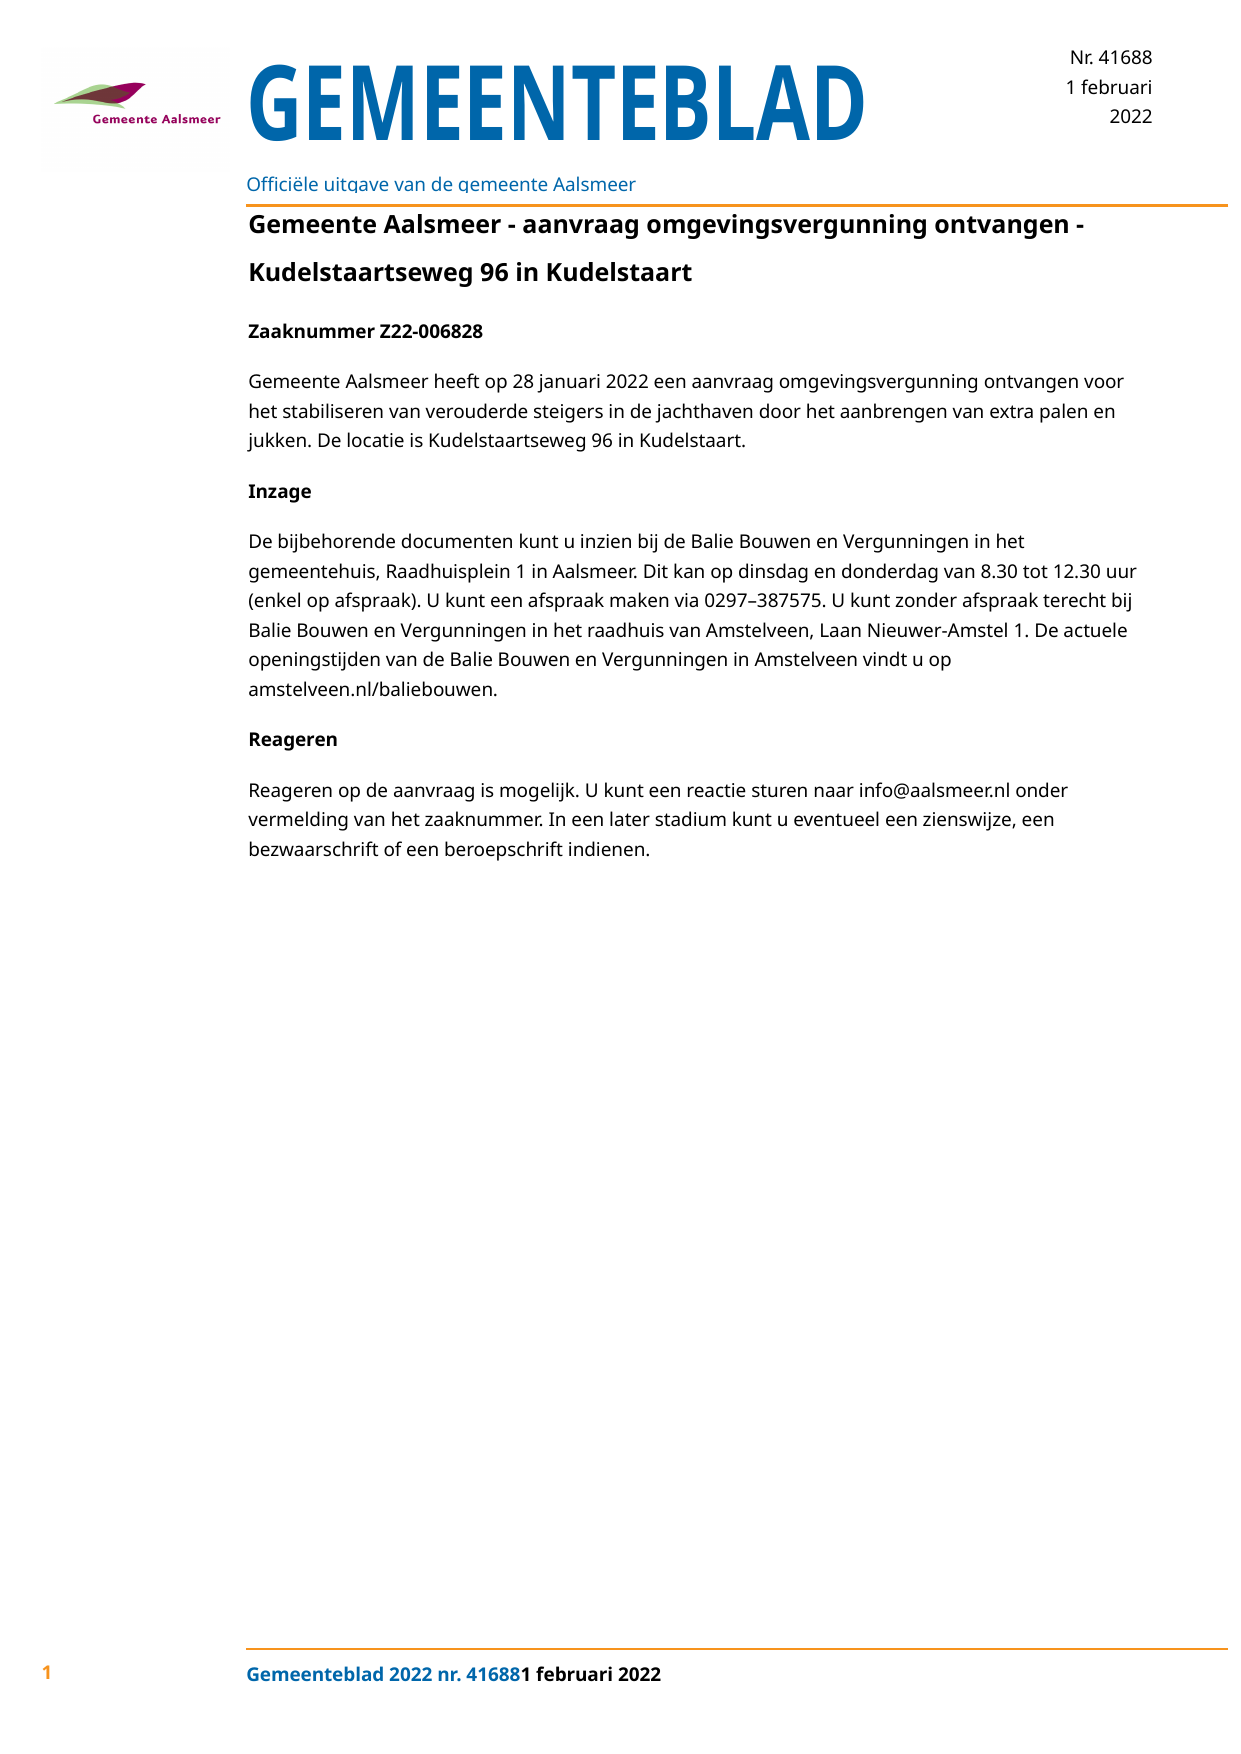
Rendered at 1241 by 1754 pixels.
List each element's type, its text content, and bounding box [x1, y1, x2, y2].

text Reageren [248, 727, 1152, 752]
text Gemeente Aalsmeer heeft op 28 januari 2022 een aanvraag omgevingsvergunning ontvangen voor het stabiliseren van verouderde steigers in de jachthaven door het aanbrengen van extra palen en jukken. De locatie is Kudelstaartseweg 96 in Kudelstaart. [248, 368, 1152, 453]
picture [41, 47, 231, 172]
text Reageren op de aanvraag is mogelijk. U kunt een reactie sturen naar info@aalsmeer.nl onder vermelding van het zaaknummer. In een later stadium kunt u eventueel een zienswijze, een bezwaarschrift of een beroepschrift indienen. [248, 777, 1152, 862]
text De bijbehorende documenten kunt u inzien bij de Balie Bouwen en Vergunningen in het gemeentehuis, Raadhuisplein 1 in Aalsmeer. Dit kan op dinsdag en donderdag van 8.30 tot 12.30 uur (enkel op afspraak). U kunt een afspraak maken via 0297–387575. U kunt zonder afspraak terecht bij Balie Bouwen en Vergunningen in het raadhuis van Amstelveen, Laan Nieuwer-Amstel 1. De actuele openingstijden van de Balie Bouwen en Vergunningen in Amstelveen vindt u op amstelveen.nl/baliebouwen. [248, 528, 1152, 702]
text Gemeente Aalsmeer - aanvraag omgevingsvergunning ontvangen - Kudelstaartseweg 96 in Kudelstaart [248, 207, 1152, 288]
text Zaaknummer Z22-006828 [248, 318, 1152, 344]
text Inzage [248, 478, 1152, 504]
